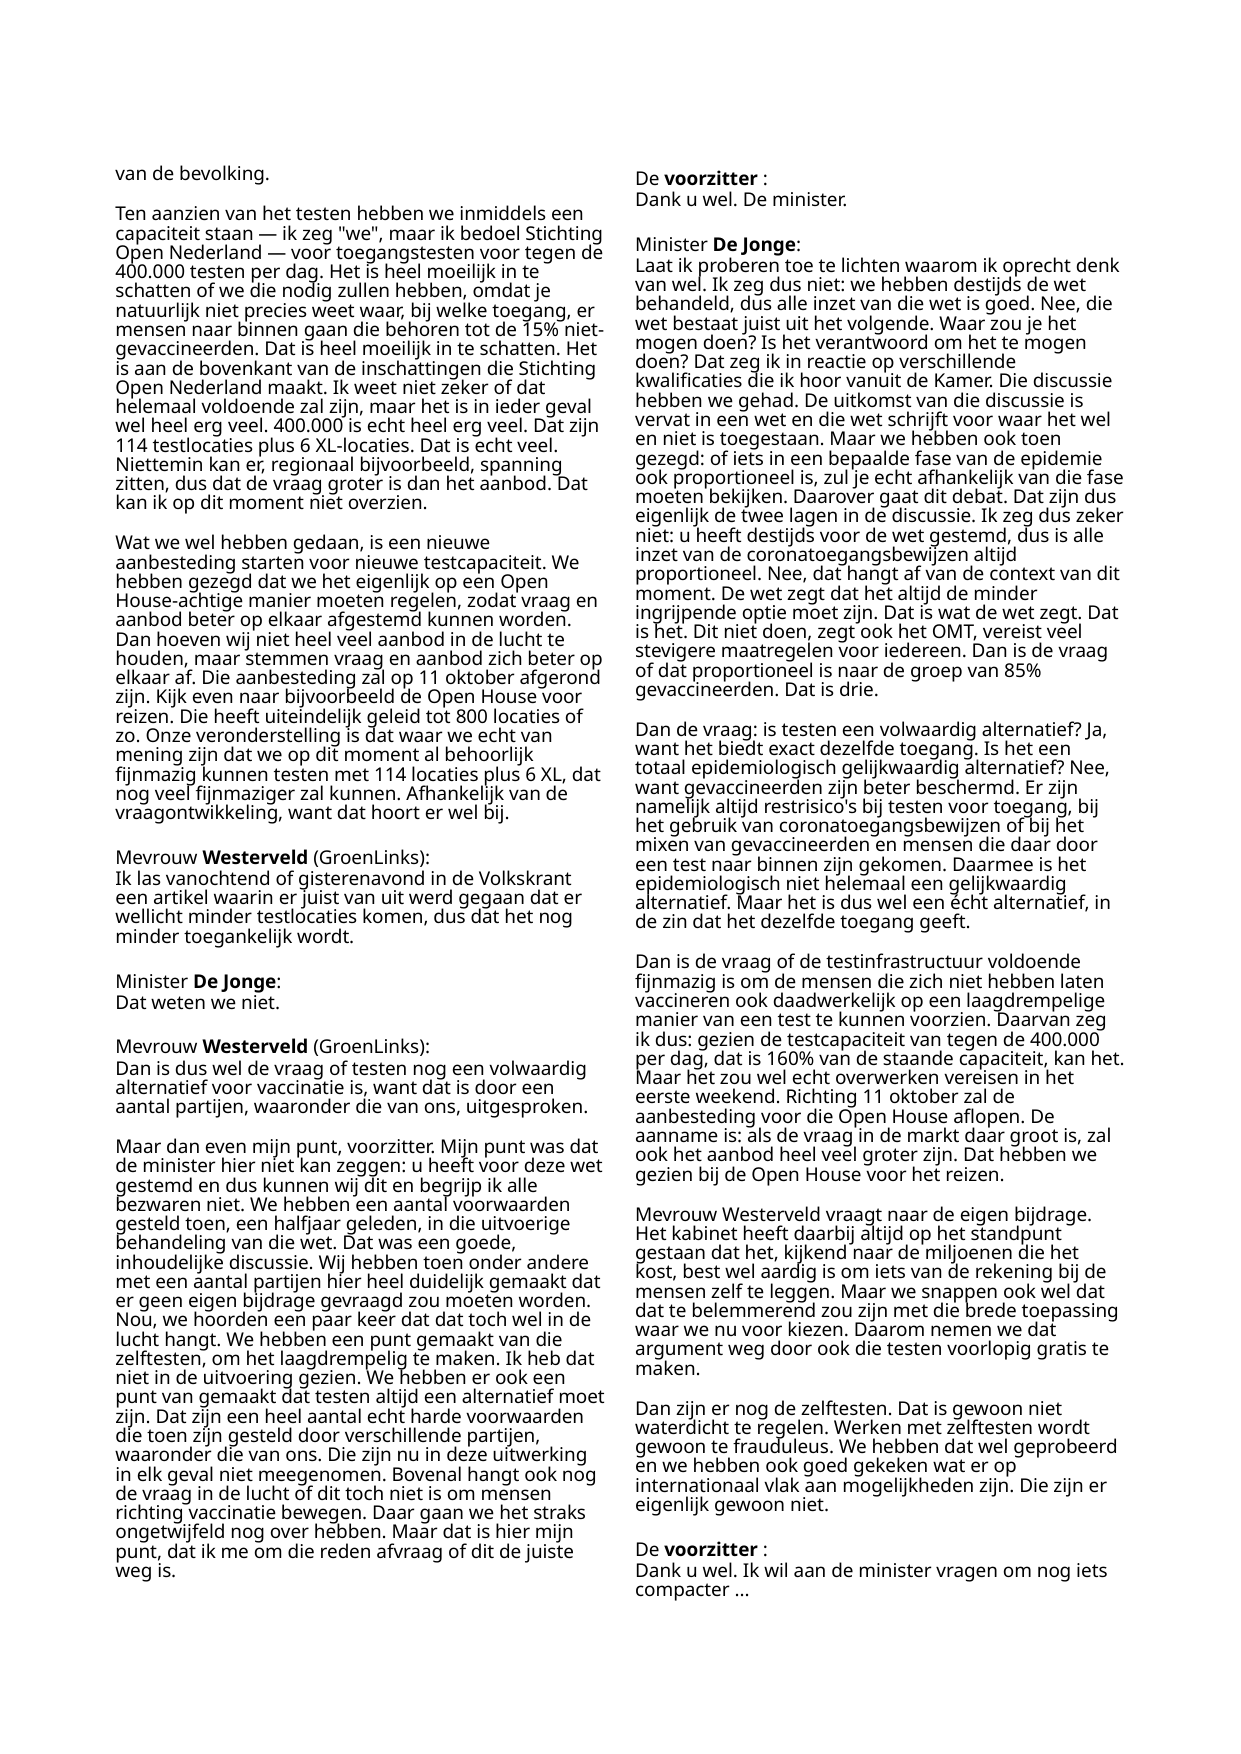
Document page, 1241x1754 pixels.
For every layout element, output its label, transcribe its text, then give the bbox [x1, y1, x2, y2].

text Wat we wel hebben gedaan, is een nieuwe aanbesteding starten voor nieuwe testcapaciteit. We hebben gezegd dat we het eigenlijk op een Open House-achtige manier moeten regelen, zodat vraag en aanbod beter op elkaar afgestemd kunnen worden. Dan hoeven wij niet heel veel aanbod in de lucht te houden, maar stemmen vraag en aanbod zich beter op elkaar af. Die aanbesteding zal op 11 oktober afgerond zijn. Kijk even naar bijvoorbeeld de Open House voor reizen. Die heeft uiteindelijk geleid tot 800 locaties of zo. Onze veronderstelling is dat waar we echt van mening zijn dat we op dit moment al behoorlijk fijnmazig kunnen testen met 114 locaties plus 6 XL, dat nog veel fijnmaziger zal kunnen. Afhankelijk van de vraagontwikkeling, want dat hoort er wel bij. [115, 534, 605, 823]
text Minister De Jonge: [115, 968, 605, 994]
text Dan de vraag: is testen een volwaardig alternatief? Ja, want het biedt exact dezelfde toegang. Is het een totaal epidemiologisch gelijkwaardig alternatief? Nee, want gevaccineerden zijn beter beschermd. Er zijn namelijk altijd restrisico's bij testen voor toegang, bij het gebruik van coronatoegangsbewijzen of bij het mixen van gevaccineerden en mensen die daar door een test naar binnen zijn gekomen. Daarmee is het epidemiologisch niet helemaal een gelijkwaardig alternatief. Maar het is dus wel een écht alternatief, in de zin dat het dezelfde toegang geeft. [635, 721, 1125, 933]
text Minister De Jonge: [635, 231, 1125, 257]
text Mevrouw Westerveld vraagt naar de eigen bijdrage. Het kabinet heeft daarbij altijd op het standpunt gestaan dat het, kijkend naar de miljoenen die het kost, best wel aardig is om iets van de rekening bij de mensen zelf te leggen. Maar we snappen ook wel dat dat te belemmerend zou zijn met die brede toepassing waar we nu voor kiezen. Daarom nemen we dat argument weg door ook die testen voorlopig gratis te maken. [635, 1206, 1125, 1379]
text De voorzitter : [635, 1536, 1125, 1562]
text Mevrouw Westerveld (GroenLinks): [115, 844, 605, 870]
text van de bevolking. [115, 165, 605, 184]
text Dan is dus wel de vraag of testen nog een volwaardig alternatief voor vaccinatie is, want dat is door een aantal partijen, waaronder die van ons, uitgesproken. [115, 1059, 605, 1117]
text Dan zijn er nog de zelftesten. Dat is gewoon niet waterdicht te regelen. Werken met zelftesten wordt gewoon te frauduleus. We hebben dat wel geprobeerd en we hebben ook goed gekeken wat er op internationaal vlak aan mogelijkheden zijn. Die zijn er eigenlijk gewoon niet. [635, 1400, 1125, 1515]
text Dan is de vraag of de testinfrastructuur voldoende fijnmazig is om de mensen die zich niet hebben laten vaccineren ook daadwerkelijk op een laagdrempelige manier van een test te kunnen voorzien. Daarvan zeg ik dus: gezien de testcapaciteit van tegen de 400.000 per dag, dat is 160% van de staande capaciteit, kan het. Maar het zou wel echt overwerken vereisen in het eerste weekend. Richting 11 oktober zal de aanbesteding voor die Open House aflopen. De aanname is: als de vraag in de markt daar groot is, zal ook het aanbod heel veel groter zijn. Dat hebben we gezien bij de Open House voor het reizen. [635, 953, 1125, 1185]
text Dank u wel. De minister. [635, 191, 1125, 210]
text De voorzitter : [635, 165, 1125, 191]
text Ten aanzien van het testen hebben we inmiddels een capaciteit staan — ik zeg "we", maar ik bedoel Stichting Open Nederland — voor toegangstesten voor tegen de 400.000 testen per dag. Het is heel moeilijk in te schatten of we die nodig zullen hebben, omdat je natuurlijk niet precies weet waar, bij welke toegang, er mensen naar binnen gaan die behoren tot de 15% niet-gevaccineerden. Dat is heel moeilijk in te schatten. Het is aan de bovenkant van de inschattingen die Stichting Open Nederland maakt. Ik weet niet zeker of dat helemaal voldoende zal zijn, maar het is in ieder geval wel heel erg veel. 400.000 is echt heel erg veel. Dat zijn 114 testlocaties plus 6 XL-locaties. Dat is echt veel. Niettemin kan er, regionaal bijvoorbeeld, spanning zitten, dus dat de vraag groter is dan het aanbod. Dat kan ik op dit moment niet overzien. [115, 205, 605, 514]
text Ik las vanochtend of gisterenavond in de Volkskrant een artikel waarin er juist van uit werd gegaan dat er wellicht minder testlocaties komen, dus dat het nog minder toegankelijk wordt. [115, 870, 605, 947]
text Laat ik proberen toe te lichten waarom ik oprecht denk van wel. Ik zeg dus niet: we hebben destijds de wet behandeld, dus alle inzet van die wet is goed. Nee, die wet bestaat juist uit het volgende. Waar zou je het mogen doen? Is het verantwoord om het te mogen doen? Dat zeg ik in reactie op verschillende kwalificaties die ik hoor vanuit de Kamer. Die discussie hebben we gehad. De uitkomst van die discussie is vervat in een wet en die wet schrijft voor waar het wel en niet is toegestaan. Maar we hebben ook toen gezegd: of iets in een bepaalde fase van de epidemie ook proportioneel is, zul je echt afhankelijk van die fase moeten bekijken. Daarover gaat dit debat. Dat zijn dus eigenlijk de twee lagen in de discussie. Ik zeg dus zeker niet: u heeft destijds voor de wet gestemd, dus is alle inzet van de coronatoegangsbewijzen altijd proportioneel. Nee, dat hangt af van de context van dit moment. De wet zegt dat het altijd de minder ingrijpende optie moet zijn. Dat is wat de wet zegt. Dat is het. Dit niet doen, zegt ook het OMT, vereist veel stevigere maatregelen voor iedereen. Dan is de vraag of dat proportioneel is naar de groep van 85% gevaccineerden. Dat is drie. [635, 257, 1125, 700]
text Dank u wel. Ik wil aan de minister vragen om nog iets compacter ... [635, 1562, 1125, 1600]
text Maar dan even mijn punt, voorzitter. Mijn punt was dat de minister hier niet kan zeggen: u heeft voor deze wet gestemd en dus kunnen wij dit en begrijp ik alle bezwaren niet. We hebben een aantal voorwaarden gesteld toen, een halfjaar geleden, in die uitvoerige behandeling van die wet. Dat was een goede, inhoudelijke discussie. Wij hebben toen onder andere met een aantal partijen hier heel duidelijk gemaakt dat er geen eigen bijdrage gevraagd zou moeten worden. Nou, we hoorden een paar keer dat dat toch wel in de lucht hangt. We hebben een punt gemaakt van die zelftesten, om het laagdrempelig te maken. Ik heb dat niet in de uitvoering gezien. We hebben er ook een punt van gemaakt dat testen altijd een alternatief moet zijn. Dat zijn een heel aantal echt harde voorwaarden die toen zijn gesteld door verschillende partijen, waaronder die van ons. Die zijn nu in deze uitwerking in elk geval niet meegenomen. Bovenal hangt ook nog de vraag in de lucht of dit toch niet is om mensen richting vaccinatie bewegen. Daar gaan we het straks ongetwijfeld nog over hebben. Maar dat is hier mijn punt, dat ik me om die reden afvraag of dit de juiste weg is. [115, 1138, 605, 1581]
text Dat weten we niet. [115, 994, 605, 1013]
text Mevrouw Westerveld (GroenLinks): [115, 1034, 605, 1059]
